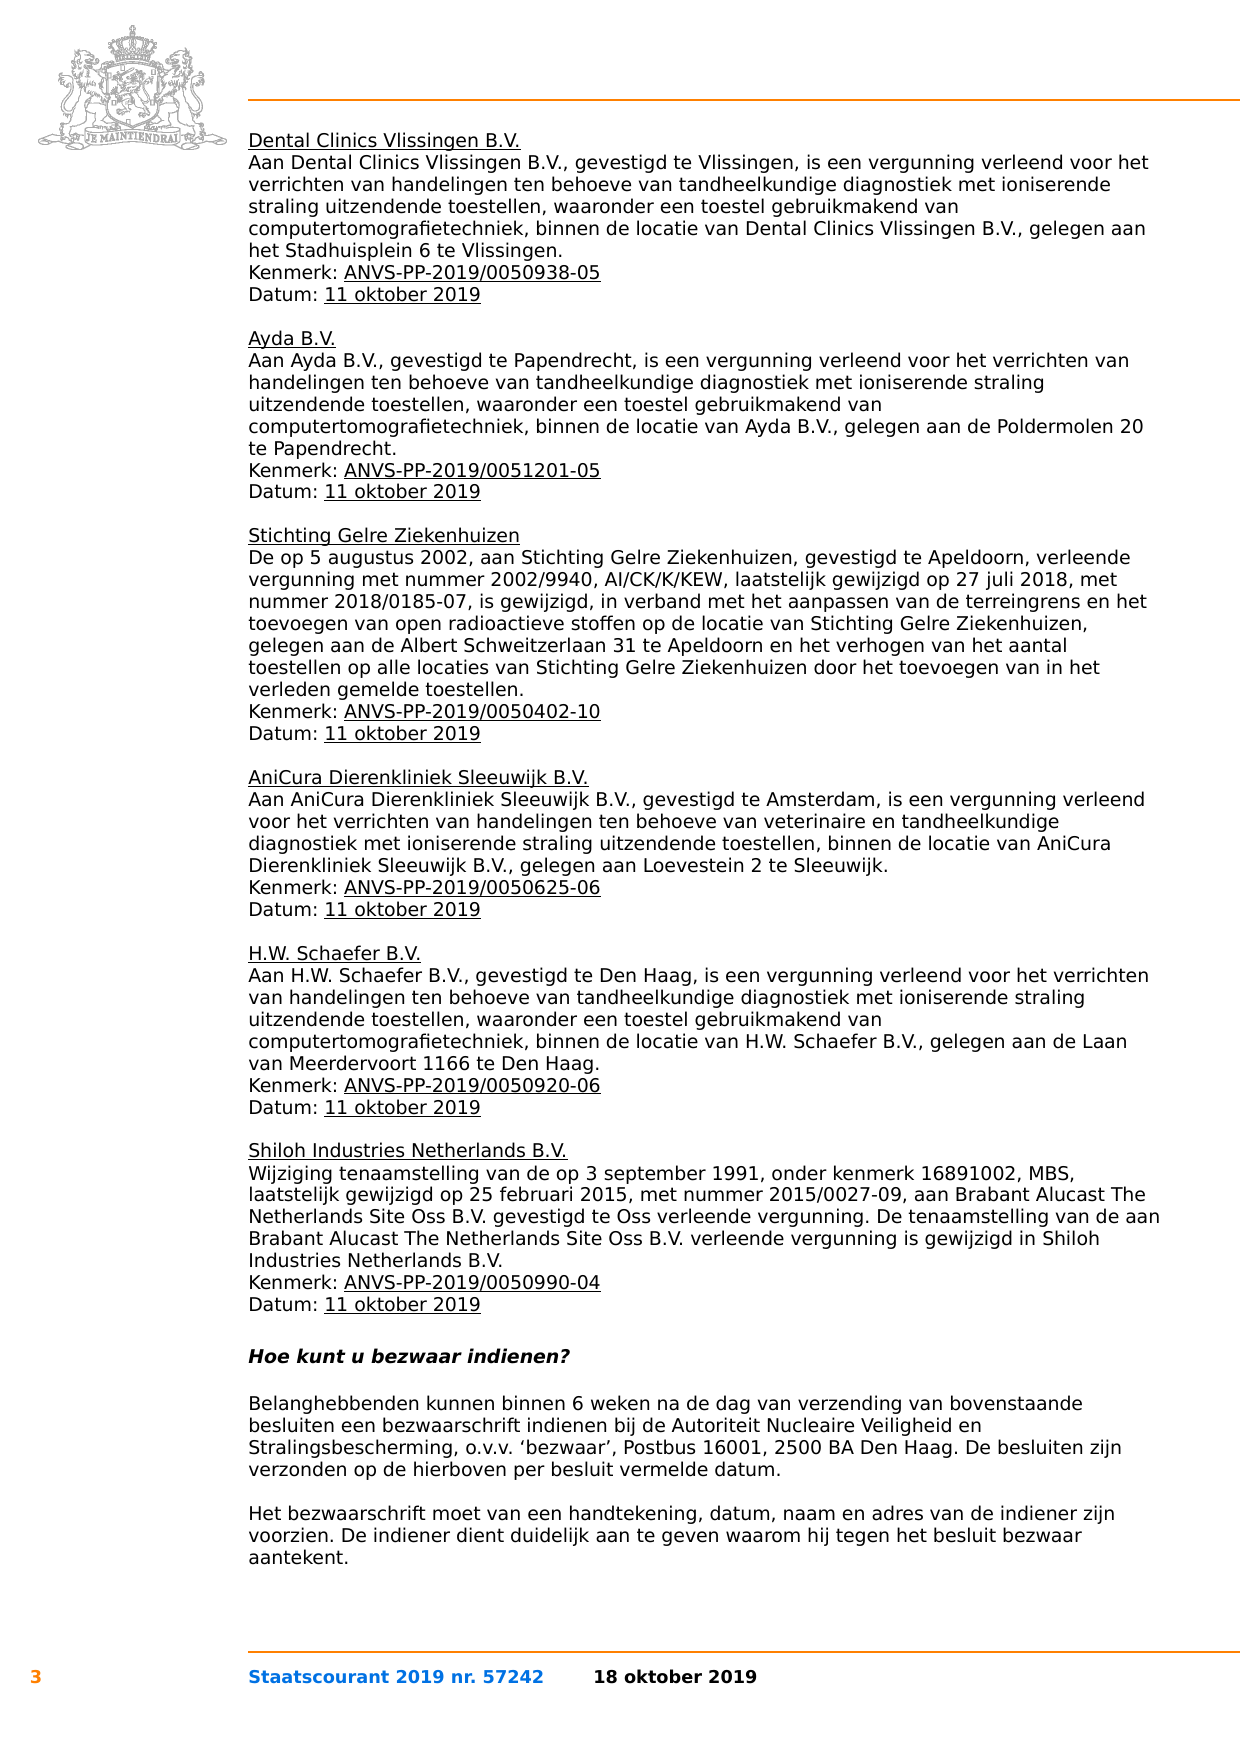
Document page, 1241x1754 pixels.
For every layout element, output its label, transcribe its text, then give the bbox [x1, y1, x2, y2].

text H.W. Schaefer B.V. [248, 943, 1163, 965]
text Stichting Gelre Ziekenhuizen [248, 525, 1163, 547]
text Dental Clinics Vlissingen B.V. [248, 130, 1163, 152]
text Kenmerk: ANVS-PP-2019/0050920-06 [248, 1074, 1163, 1097]
text Datum: 11 oktober 2019 [248, 899, 1163, 921]
text Ayda B.V. [248, 328, 1163, 349]
text Kenmerk: ANVS-PP-2019/0050990-04 [248, 1272, 1163, 1294]
text Datum: 11 oktober 2019 [248, 723, 1163, 745]
text Aan Dental Clinics Vlissingen B.V., gevestigd te Vlissingen, is een vergunning verleend voor het verrichten van handelingen ten behoeve van tandheelkundige diagnostiek met ioniserende straling uitzendende toestellen, waaronder een toestel gebruikmakend van computertomografietechniek, binnen de locatie van Dental Clinics Vlissingen B.V., gelegen aan het Stadhuisplein 6 te Vlissingen. [248, 152, 1163, 262]
text Wijziging tenaamstelling van de op 3 september 1991, onder kenmerk 16891002, MBS, laatstelijk gewijzigd op 25 februari 2015, met nummer 2015/0027-09, aan Brabant Alucast The Netherlands Site Oss B.V. gevestigd te Oss verleende vergunning. De tenaamstelling van de aan Brabant Alucast The Netherlands Site Oss B.V. verleende vergunning is gewijzigd in Shiloh Industries Netherlands B.V. [248, 1162, 1163, 1272]
picture [38, 25, 227, 150]
text De op 5 augustus 2002, aan Stichting Gelre Ziekenhuizen, gevestigd te Apeldoorn, verleende vergunning met nummer 2002/9940, AI/CK/K/KEW, laatstelijk gewijzigd op 27 juli 2018, met nummer 2018/0185-07, is gewijzigd, in verband met het aanpassen van de terreingrens en het toevoegen van open radioactieve stoffen op de locatie van Stichting Gelre Ziekenhuizen, gelegen aan de Albert Schweitzerlaan 31 te Apeldoorn en het verhogen van het aantal toestellen op alle locaties van Stichting Gelre Ziekenhuizen door het toevoegen van in het verleden gemelde toestellen. [248, 547, 1163, 701]
subtitle Hoe kunt u bezwaar indienen? [248, 1346, 1163, 1368]
text Aan AniCura Dierenkliniek Sleeuwijk B.V., gevestigd te Amsterdam, is een vergunning verleend voor het verrichten van handelingen ten behoeve van veterinaire en tandheelkundige diagnostiek met ioniserende straling uitzendende toestellen, binnen de locatie van AniCura Dierenkliniek Sleeuwijk B.V., gelegen aan Loevestein 2 te Sleeuwijk. [248, 789, 1163, 877]
text Kenmerk: ANVS-PP-2019/0050625-06 [248, 877, 1163, 899]
text AniCura Dierenkliniek Sleeuwijk B.V. [248, 767, 1163, 789]
text Datum: 11 oktober 2019 [248, 1097, 1163, 1118]
text Kenmerk: ANVS-PP-2019/0050938-05 [248, 262, 1163, 284]
text Belanghebbenden kunnen binnen 6 weken na de dag van verzending van bovenstaande besluiten een bezwaarschrift indienen bij de Autoriteit Nucleaire Veiligheid en Stralingsbescherming, o.v.v. ‘bezwaar’, Postbus 16001, 2500 BA Den Haag. De besluiten zijn verzonden op de hierboven per besluit vermelde datum. [248, 1393, 1163, 1481]
text Het bezwaarschrift moet van een handtekening, datum, naam en adres van de indiener zijn voorzien. De indiener dient duidelijk aan te geven waarom hij tegen het besluit bezwaar aantekent. [248, 1503, 1163, 1569]
text Datum: 11 oktober 2019 [248, 284, 1163, 306]
text Datum: 11 oktober 2019 [248, 481, 1163, 503]
text Kenmerk: ANVS-PP-2019/0050402-10 [248, 701, 1163, 723]
text Kenmerk: ANVS-PP-2019/0051201-05 [248, 459, 1163, 481]
text Shiloh Industries Netherlands B.V. [248, 1140, 1163, 1162]
text Aan Ayda B.V., gevestigd te Papendrecht, is een vergunning verleend voor het verrichten van handelingen ten behoeve van tandheelkundige diagnostiek met ioniserende straling uitzendende toestellen, waaronder een toestel gebruikmakend van computertomografietechniek, binnen de locatie van Ayda B.V., gelegen aan de Poldermolen 20 te Papendrecht. [248, 349, 1163, 459]
text Datum: 11 oktober 2019 [248, 1294, 1163, 1316]
text Aan H.W. Schaefer B.V., gevestigd te Den Haag, is een vergunning verleend voor het verrichten van handelingen ten behoeve van tandheelkundige diagnostiek met ioniserende straling uitzendende toestellen, waaronder een toestel gebruikmakend van computertomografietechniek, binnen de locatie van H.W. Schaefer B.V., gelegen aan de Laan van Meerdervoort 1166 te Den Haag. [248, 965, 1163, 1074]
